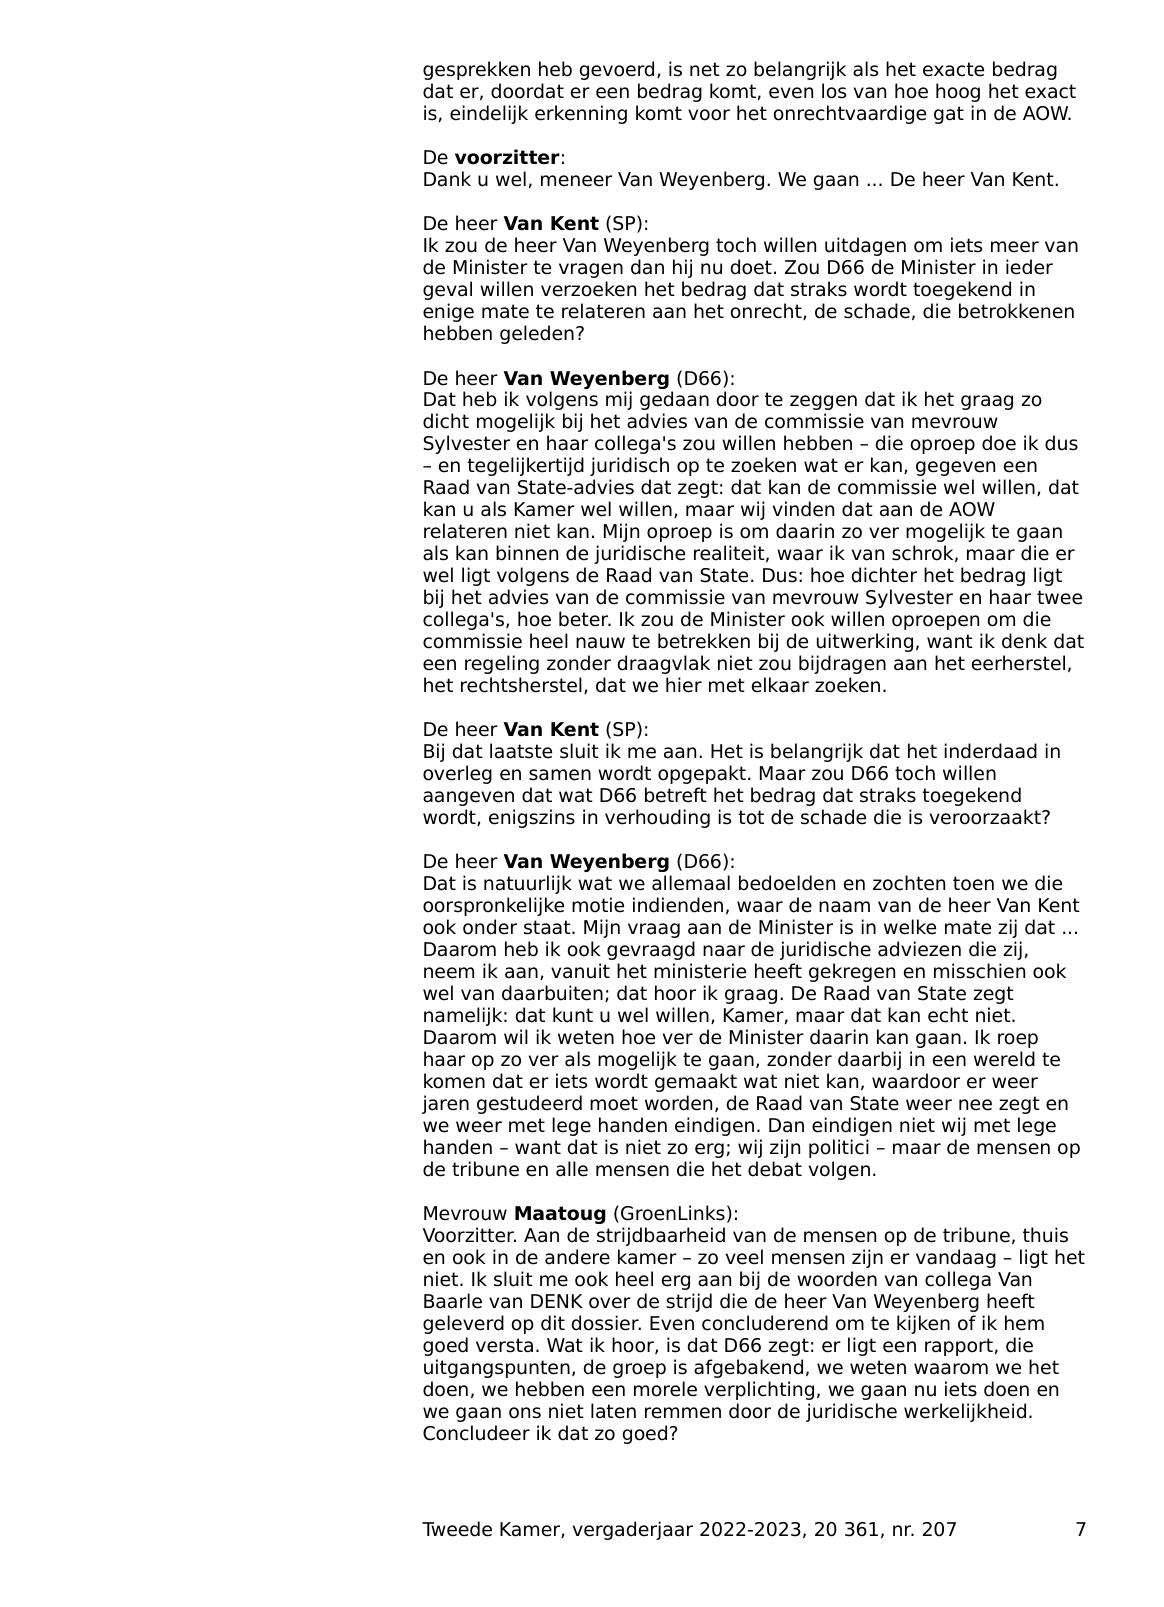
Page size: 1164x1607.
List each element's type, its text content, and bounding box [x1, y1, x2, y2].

text Mevrouw Maatoug (GroenLinks): [422, 1203, 1087, 1225]
text Dank u wel, meneer Van Weyenberg. We gaan ... De heer Van Kent. [422, 169, 1087, 191]
text De voorzitter: [422, 147, 1087, 169]
text gesprekken heb gevoerd, is net zo belangrijk als het exacte bedrag dat er, doordat er een bedrag komt, even los van hoe hoog het exact is, eindelijk erkenning komt voor het onrechtvaardige gat in de AOW. [422, 59, 1087, 125]
text De heer Van Kent (SP): [422, 213, 1087, 235]
text Voorzitter. Aan de strijdbaarheid van de mensen op de tribune, thuis en ook in de andere kamer – zo veel mensen zijn er vandaag – ligt het niet. Ik sluit me ook heel erg aan bij de woorden van collega Van Baarle van DENK over de strijd die de heer Van Weyenberg heeft geleverd op dit dossier. Even concluderend om te kijken of ik hem goed versta. Wat ik hoor, is dat D66 zegt: er ligt een rapport, die uitgangspunten, de groep is afgebakend, we weten waarom we het doen, we hebben een morele verplichting, we gaan nu iets doen en we gaan ons niet laten remmen door de juridische werkelijkheid. Concludeer ik dat zo goed? [422, 1225, 1087, 1445]
text De heer Van Weyenberg (D66): [422, 851, 1087, 873]
text Dat heb ik volgens mij gedaan door te zeggen dat ik het graag zo dicht mogelijk bij het advies van de commissie van mevrouw Sylvester en haar collega's zou willen hebben – die oproep doe ik dus – en tegelijkertijd juridisch op te zoeken wat er kan, gegeven een Raad van State-advies dat zegt: dat kan de commissie wel willen, dat kan u als Kamer wel willen, maar wij vinden dat aan de AOW relateren niet kan. Mijn oproep is om daarin zo ver mogelijk te gaan als kan binnen de juridische realiteit, waar ik van schrok, maar die er wel ligt volgens de Raad van State. Dus: hoe dichter het bedrag ligt bij het advies van de commissie van mevrouw Sylvester en haar twee collega's, hoe beter. Ik zou de Minister ook willen oproepen om die commissie heel nauw te betrekken bij de uitwerking, want ik denk dat een regeling zonder draagvlak niet zou bijdragen aan het eerherstel, het rechtsherstel, dat we hier met elkaar zoeken. [422, 389, 1087, 697]
text Dat is natuurlijk wat we allemaal bedoelden en zochten toen we die oorspronkelijke motie indienden, waar de naam van de heer Van Kent ook onder staat. Mijn vraag aan de Minister is in welke mate zij dat ... Daarom heb ik ook gevraagd naar de juridische adviezen die zij, neem ik aan, vanuit het ministerie heeft gekregen en misschien ook wel van daarbuiten; dat hoor ik graag. De Raad van State zegt namelijk: dat kunt u wel willen, Kamer, maar dat kan echt niet. Daarom wil ik weten hoe ver de Minister daarin kan gaan. Ik roep haar op zo ver als mogelijk te gaan, zonder daarbij in een wereld te komen dat er iets wordt gemaakt wat niet kan, waardoor er weer jaren gestudeerd moet worden, de Raad van State weer nee zegt en we weer met lege handen eindigen. Dan eindigen niet wij met lege handen – want dat is niet zo erg; wij zijn politici – maar de mensen op de tribune en alle mensen die het debat volgen. [422, 873, 1087, 1181]
text Bij dat laatste sluit ik me aan. Het is belangrijk dat het inderdaad in overleg en samen wordt opgepakt. Maar zou D66 toch willen aangeven dat wat D66 betreft het bedrag dat straks toegekend wordt, enigszins in verhouding is tot de schade die is veroorzaakt? [422, 741, 1087, 829]
text De heer Van Kent (SP): [422, 719, 1087, 741]
text Ik zou de heer Van Weyenberg toch willen uitdagen om iets meer van de Minister te vragen dan hij nu doet. Zou D66 de Minister in ieder geval willen verzoeken het bedrag dat straks wordt toegekend in enige mate te relateren aan het onrecht, de schade, die betrokkenen hebben geleden? [422, 235, 1087, 345]
text De heer Van Weyenberg (D66): [422, 367, 1087, 389]
